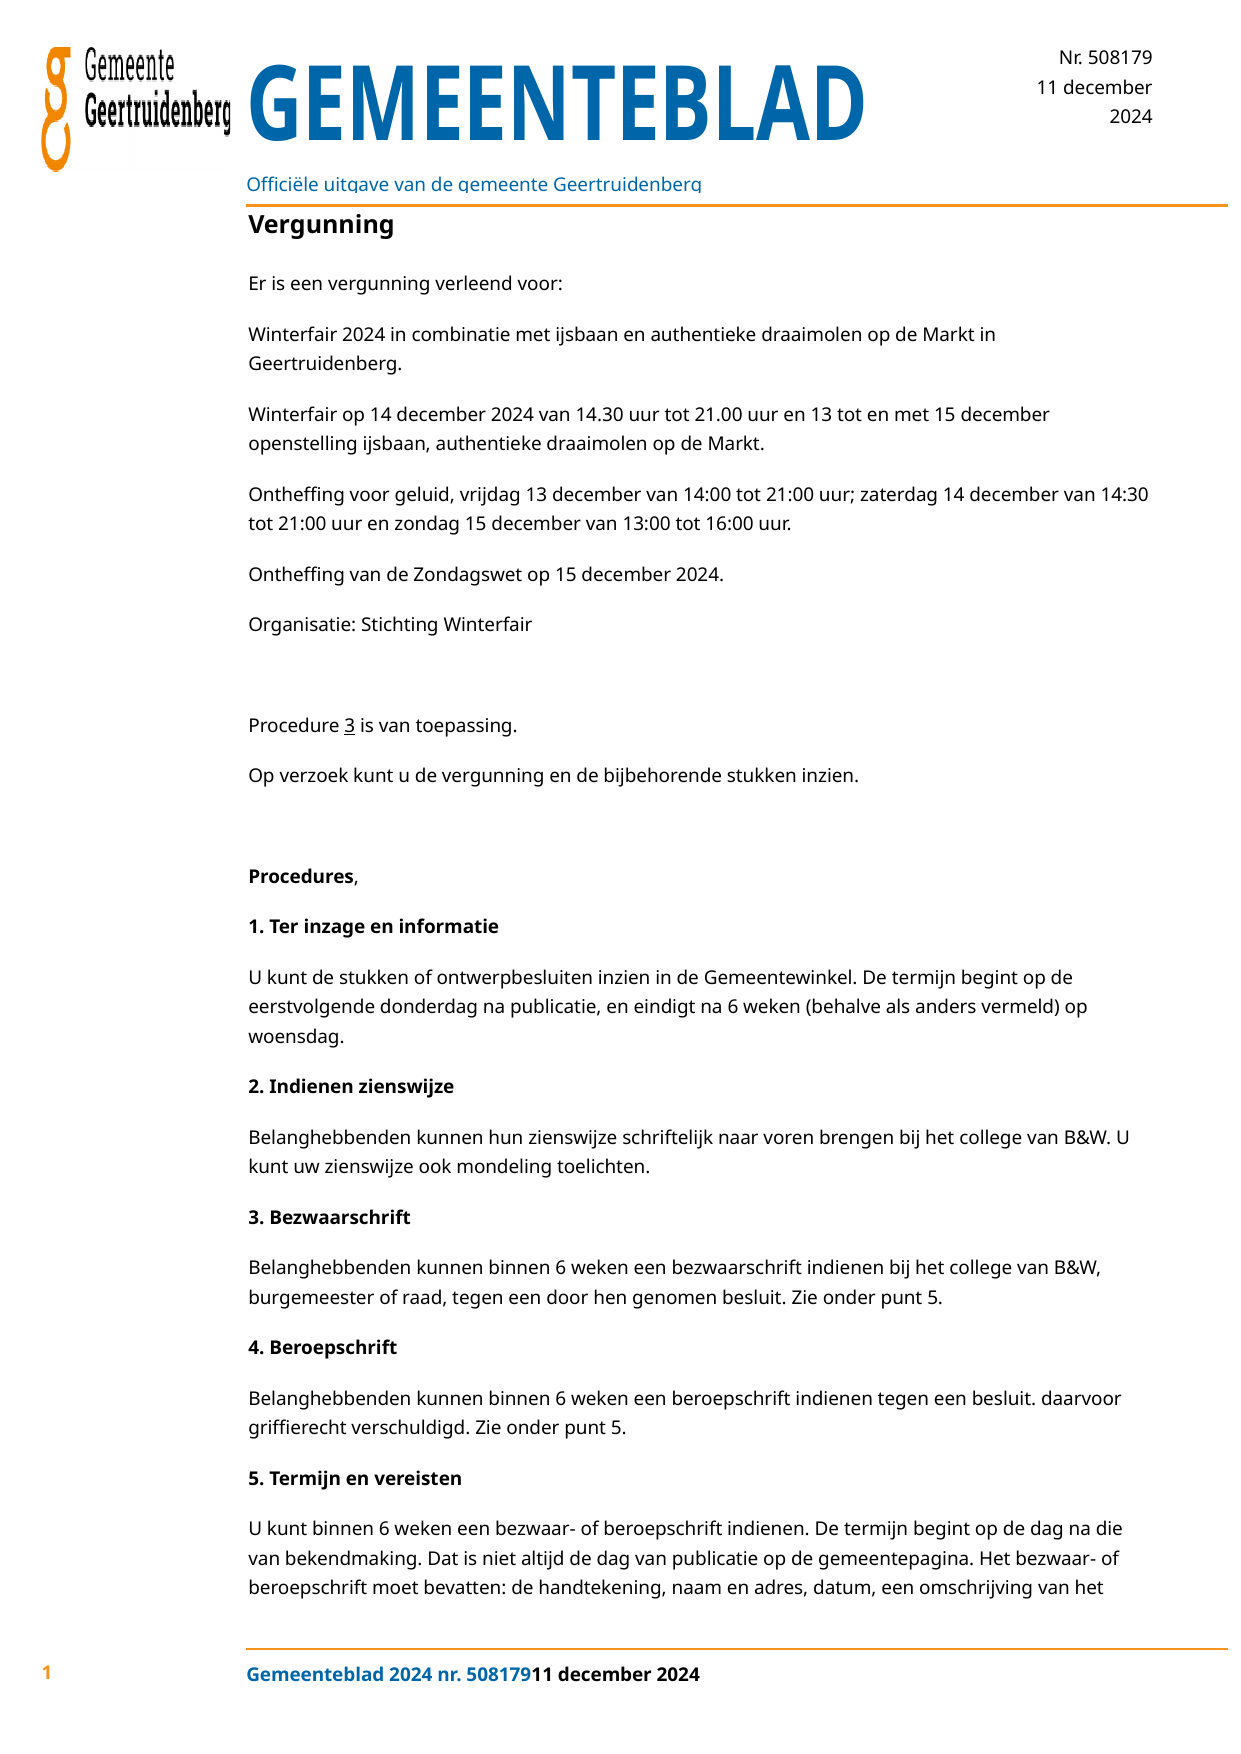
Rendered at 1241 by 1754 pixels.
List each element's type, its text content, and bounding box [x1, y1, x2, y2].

text Procedures, [248, 863, 1152, 889]
text Belanghebbenden kunnen hun zienswijze schriftelijk naar voren brengen bij het college van B&W. U kunt uw zienswijze ook mondeling toelichten. [248, 1124, 1152, 1179]
text Vergunning [248, 207, 1152, 241]
text 5. Termijn en vereisten [248, 1465, 1152, 1491]
text Belanghebbenden kunnen binnen 6 weken een bezwaarschrift indienen bij het college van B&W, burgemeester of raad, tegen een door hen genomen besluit. Zie onder punt 5. [248, 1254, 1152, 1310]
picture [41, 47, 231, 172]
text 1. Ter inzage en informatie [248, 914, 1152, 939]
text Belanghebbenden kunnen binnen 6 weken een beroepschrift indienen tegen een besluit. daarvoor griffierecht verschuldigd. Zie onder punt 5. [248, 1385, 1152, 1440]
text Er is een vergunning verleend voor: [248, 270, 1152, 296]
text Ontheffing voor geluid, vrijdag 13 december van 14:00 tot 21:00 uur; zaterdag 14 december van 14:30 tot 21:00 uur en zondag 15 december van 13:00 tot 16:00 uur. [248, 481, 1152, 536]
text Winterfair 2024 in combinatie met ijsbaan en authentieke draaimolen op de Markt in Geertruidenberg. [248, 321, 1152, 376]
text U kunt de stukken of ontwerpbesluiten inzien in de Gemeentewinkel. De termijn begint op de eerstvolgende donderdag na publicatie, en eindigt na 6 weken (behalve als anders vermeld) op woensdag. [248, 964, 1152, 1049]
text Winterfair op 14 december 2024 van 14.30 uur tot 21.00 uur en 13 tot en met 15 december openstelling ijsbaan, authentieke draaimolen op de Markt. [248, 401, 1152, 456]
text 2. Indienen zienswijze [248, 1074, 1152, 1099]
text Procedure 3 is van toepassing. [248, 712, 1152, 738]
text 4. Beroepschrift [248, 1334, 1152, 1360]
text U kunt binnen 6 weken een bezwaar- of beroepschrift indienen. De termijn begint op de dag na die van bekendmaking. Dat is niet altijd de dag van publicatie op de gemeentepagina. Het bezwaar- of beroepschrift moet bevatten: de handtekening, naam en adres, datum, een omschrijving van het [248, 1515, 1152, 1600]
text Ontheffing van de Zondagswet op 15 december 2024. [248, 561, 1152, 586]
text 3. Bezwaarschrift [248, 1204, 1152, 1230]
text Organisatie: Stichting Winterfair [248, 611, 1152, 637]
text Op verzoek kunt u de vergunning en de bijbehorende stukken inzien. [248, 762, 1152, 788]
